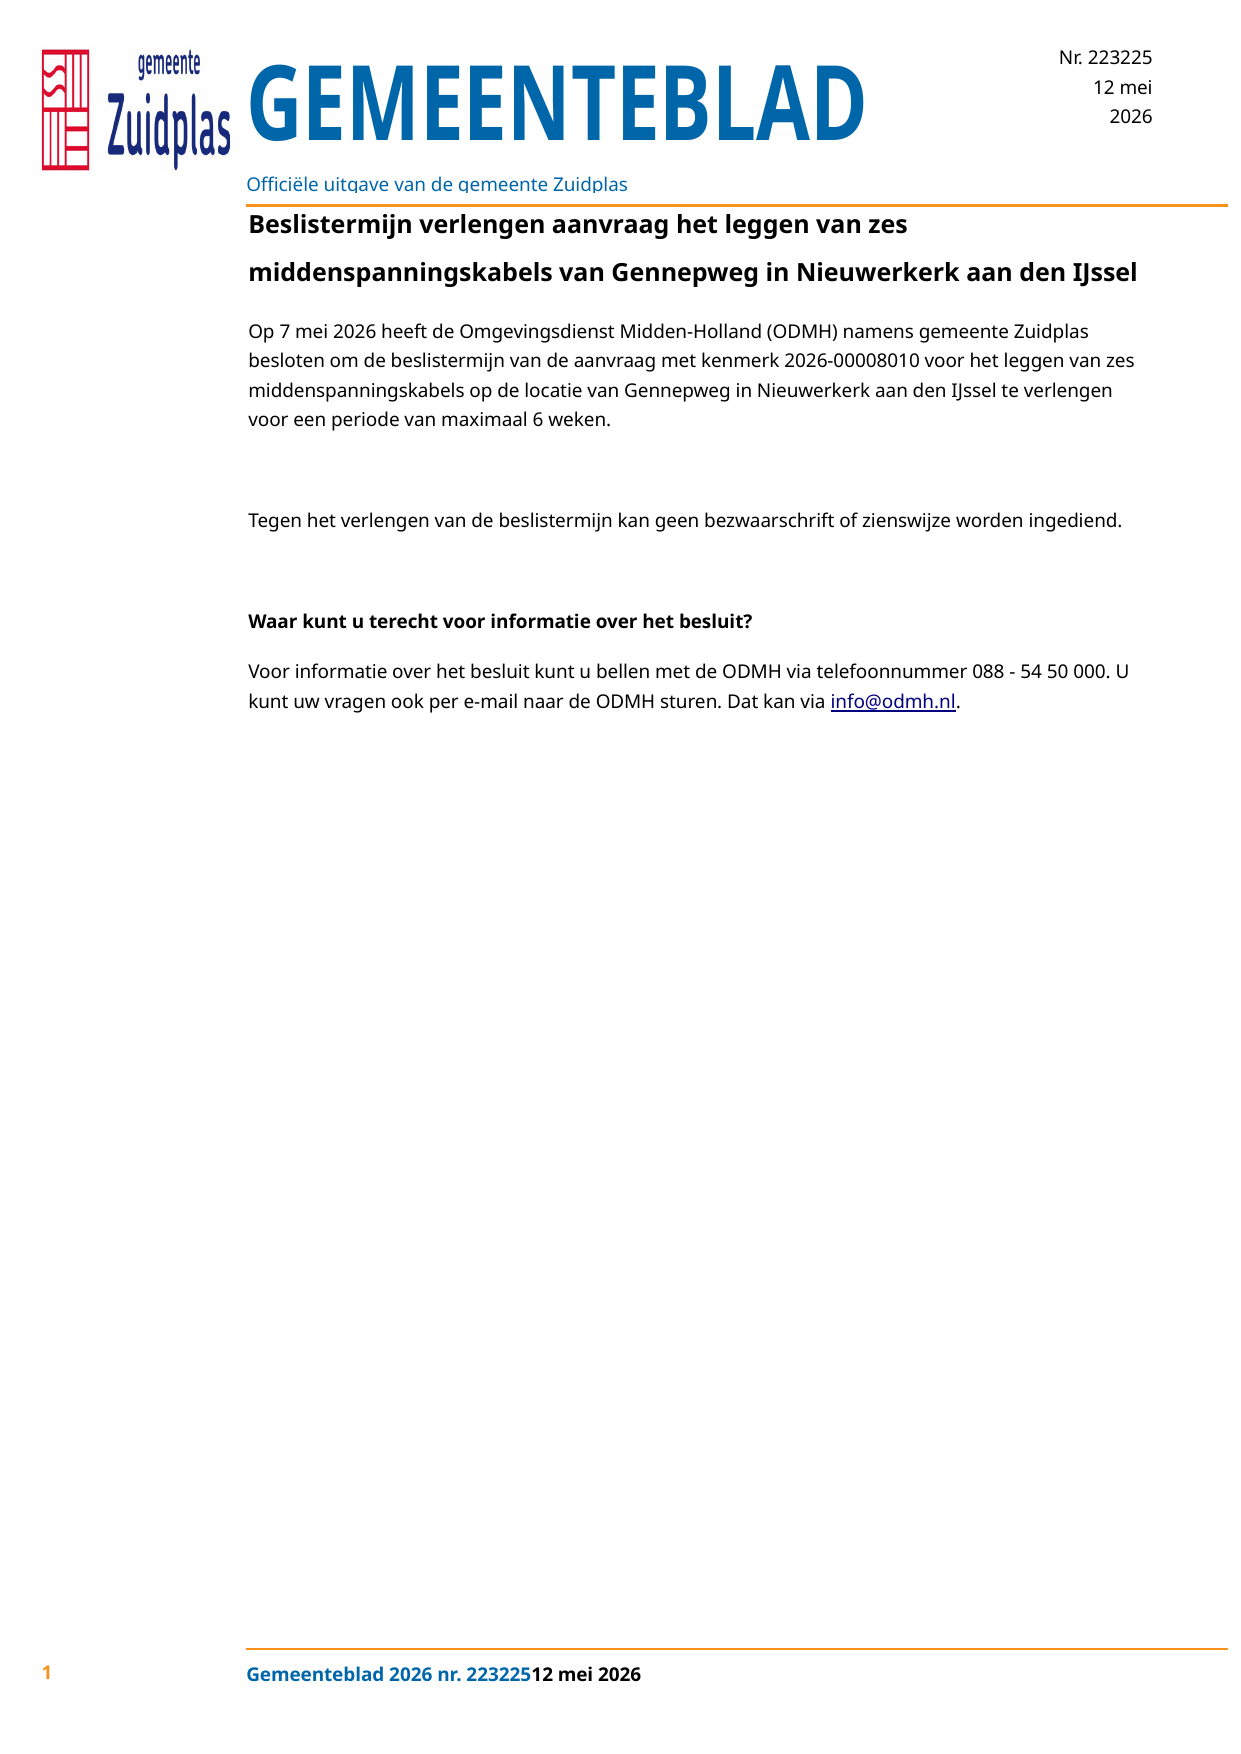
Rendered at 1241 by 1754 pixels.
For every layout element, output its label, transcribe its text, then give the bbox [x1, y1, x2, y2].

text Tegen het verlengen van de beslistermijn kan geen bezwaarschrift of zienswijze worden ingediend. [248, 507, 1152, 533]
text Voor informatie over het besluit kunt u bellen met de ODMH via telefoonnummer 088 - 54 50 000. U kunt uw vragen ook per e-mail naar de ODMH sturen. Dat kan via info@odmh.nl. [248, 659, 1152, 714]
text Waar kunt u terecht voor informatie over het besluit? [248, 608, 1152, 634]
picture [41, 47, 231, 172]
text Beslistermijn verlengen aanvraag het leggen van zes middenspanningskabels van Gennepweg in Nieuwerkerk aan den IJssel [248, 207, 1152, 288]
text Op 7 mei 2026 heeft de Omgevingsdienst Midden-Holland (ODMH) namens gemeente Zuidplas besloten om de beslistermijn van de aanvraag met kenmerk 2026-00008010 voor het leggen van zes middenspanningskabels op de locatie van Gennepweg in Nieuwerkerk aan den IJssel te verlengen voor een periode van maximaal 6 weken. [248, 318, 1152, 432]
